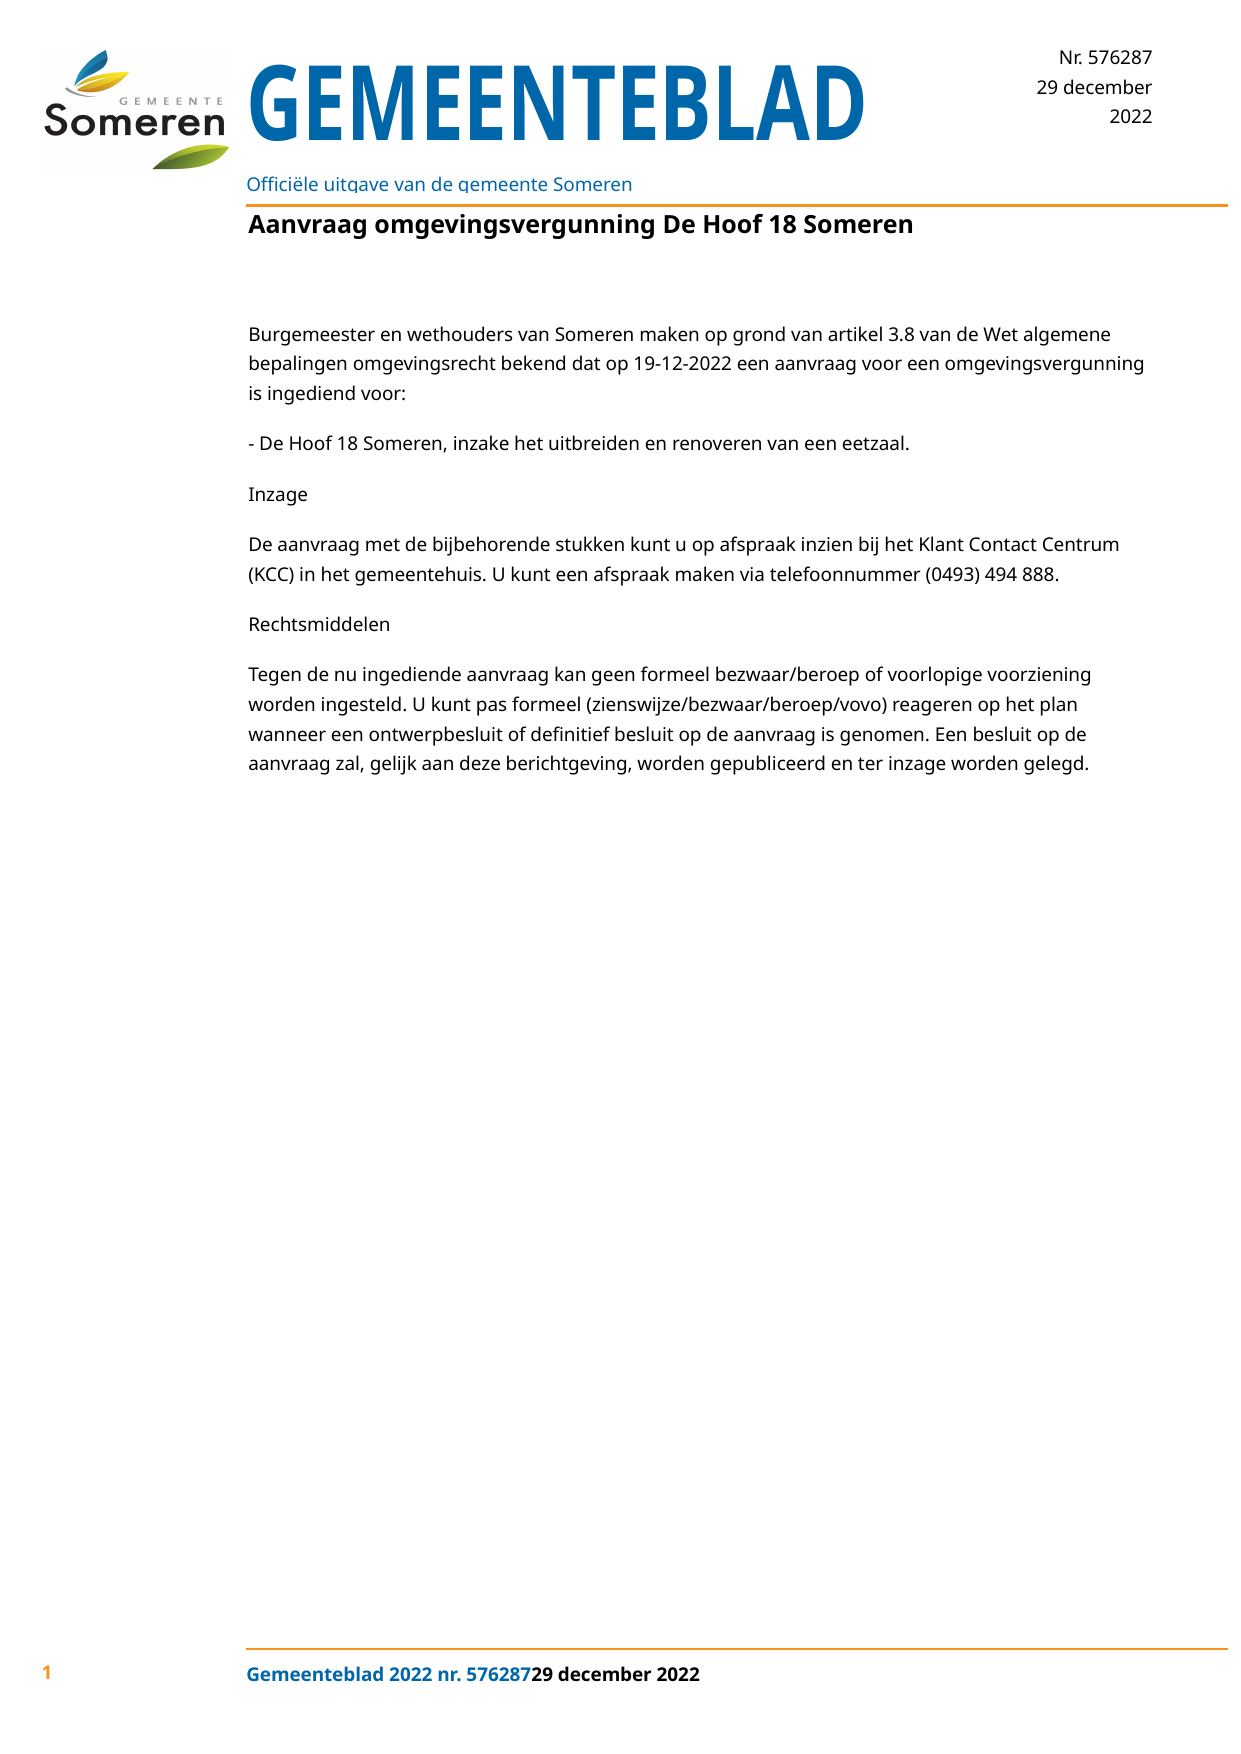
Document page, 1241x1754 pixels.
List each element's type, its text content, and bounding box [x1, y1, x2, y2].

text Inzage [248, 481, 1152, 506]
text Burgemeester en wethouders van Someren maken op grond van artikel 3.8 van de Wet algemene bepalingen omgevingsrecht bekend dat op 19-12-2022 een aanvraag voor een omgevingsvergunning is ingediend voor: [248, 321, 1152, 406]
picture [41, 47, 231, 172]
text Rechtsmiddelen [248, 611, 1152, 637]
text Tegen de nu ingediende aanvraag kan geen formeel bezwaar/beroep of voorlopige voorziening worden ingesteld. U kunt pas formeel (zienswijze/bezwaar/beroep/vovo) reageren op het plan wanneer een ontwerpbesluit of definitief besluit op de aanvraag is genomen. Een besluit op de aanvraag zal, gelijk aan deze berichtgeving, worden gepubliceerd en ter inzage worden gelegd. [248, 662, 1152, 776]
text De aanvraag met de bijbehorende stukken kunt u op afspraak inzien bij het Klant Contact Centrum (KCC) in het gemeentehuis. U kunt een afspraak maken via telefoonnummer (0493) 494 888. [248, 531, 1152, 586]
text - De Hoof 18 Someren, inzake het uitbreiden en renoveren van een eetzaal. [248, 430, 1152, 456]
text Aanvraag omgevingsvergunning De Hoof 18 Someren [248, 207, 1152, 241]
